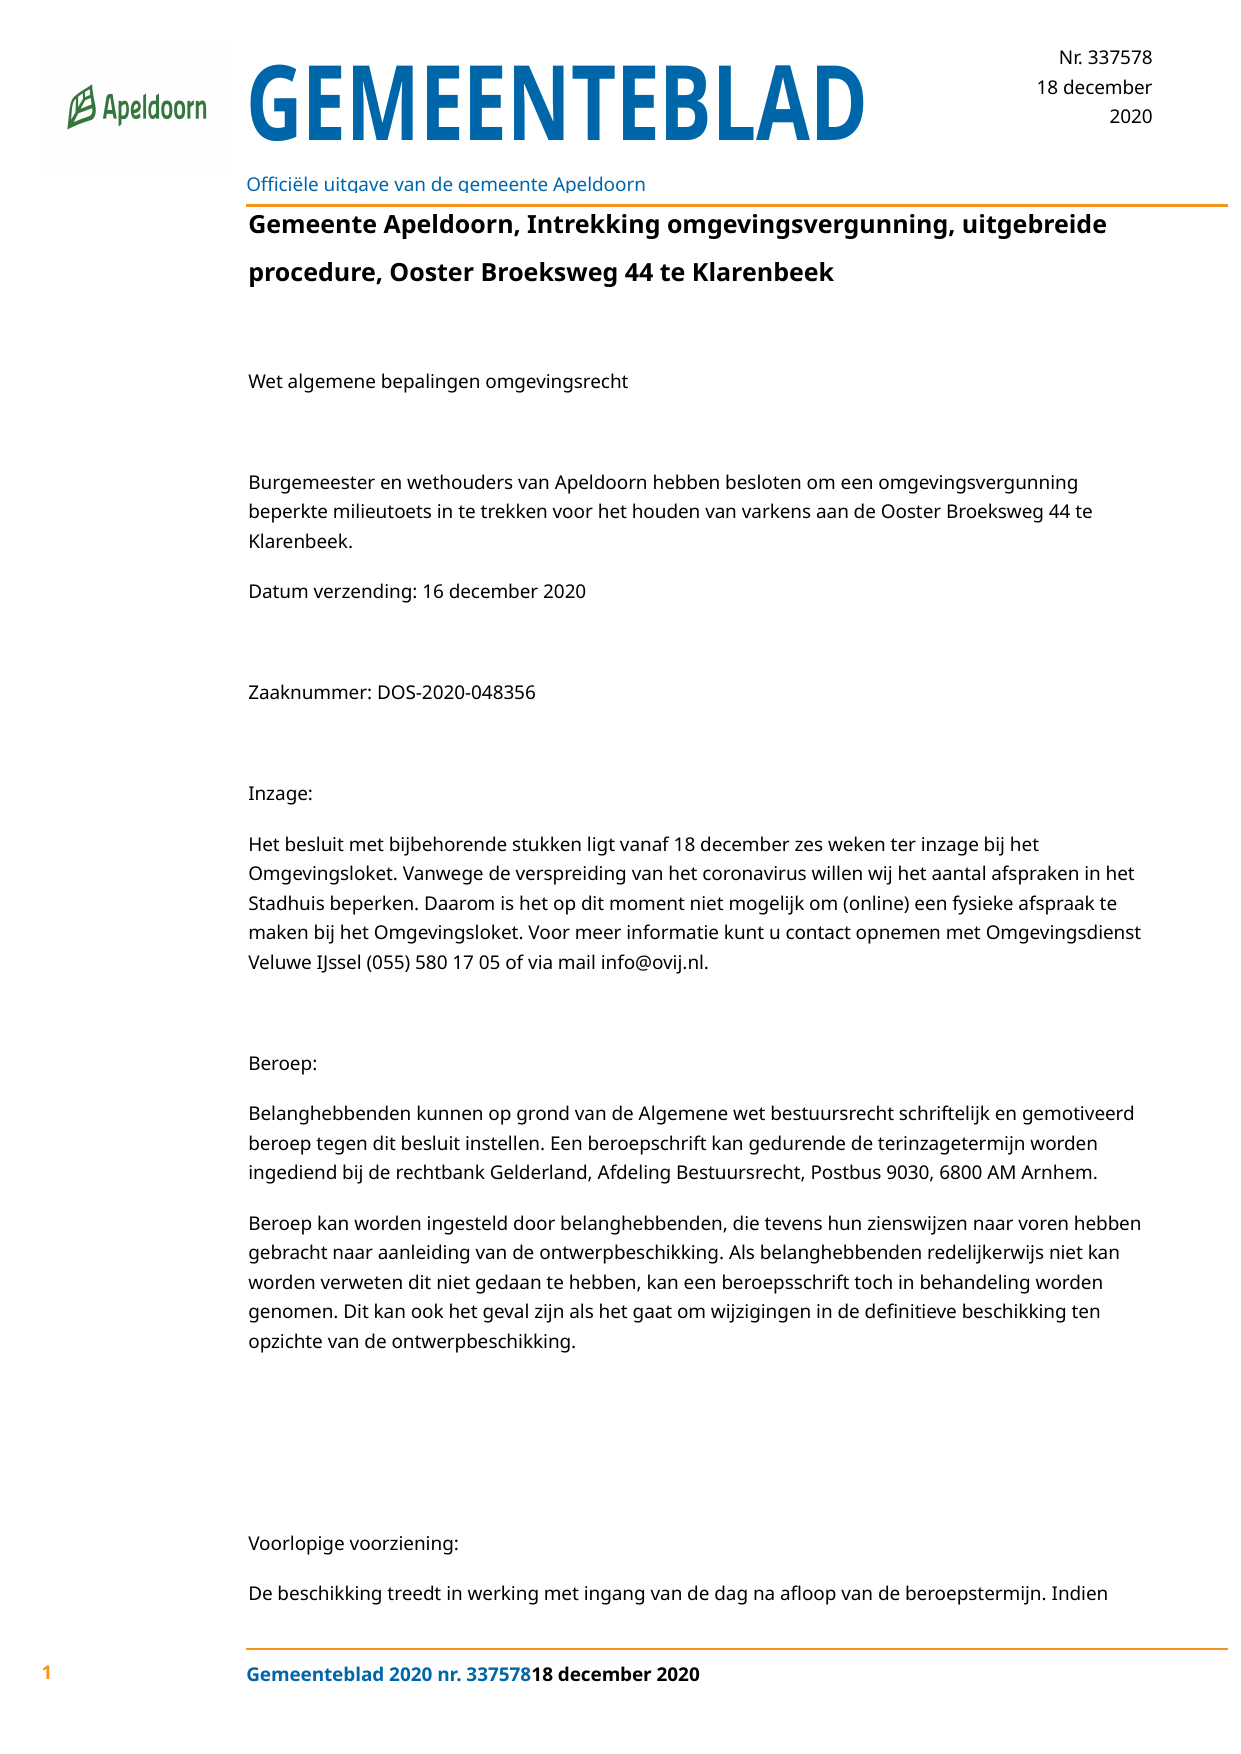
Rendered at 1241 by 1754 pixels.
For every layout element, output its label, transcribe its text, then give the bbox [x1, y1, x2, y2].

text Wet algemene bepalingen omgevingsrecht [248, 368, 1152, 394]
text Beroep kan worden ingesteld door belanghebbenden, die tevens hun zienswijzen naar voren hebben gebracht naar aanleiding van de ontwerpbeschikking. Als belanghebbenden redelijkerwijs niet kan worden verweten dit niet gedaan te hebben, kan een beroepsschrift toch in behandeling worden genomen. Dit kan ook het geval zijn als het gaat om wijzigingen in de definitieve beschikking ten opzichte van de ontwerpbeschikking. [248, 1210, 1152, 1354]
text Zaaknummer: DOS-2020-048356 [248, 679, 1152, 705]
text Burgemeester en wethouders van Apeldoorn hebben besloten om een omgevingsvergunning beperkte milieutoets in te trekken voor het houden van varkens aan de Ooster Broeksweg 44 te Klarenbeek. [248, 469, 1152, 554]
text Datum verzending: 16 december 2020 [248, 579, 1152, 604]
text Gemeente Apeldoorn, Intrekking omgevingsvergunning, uitgebreide procedure, Ooster Broeksweg 44 te Klarenbeek [248, 207, 1152, 288]
text Belanghebbenden kunnen op grond van de Algemene wet bestuursrecht schriftelijk en gemotiveerd beroep tegen dit besluit instellen. Een beroepschrift kan gedurende de terinzagetermijn worden ingediend bij de rechtbank Gelderland, Afdeling Bestuursrecht, Postbus 9030, 6800 AM Arnhem. [248, 1100, 1152, 1185]
text Het besluit met bijbehorende stukken ligt vanaf 18 december zes weken ter inzage bij het Omgevingsloket. Vanwege de verspreiding van het coronavirus willen wij het aantal afspraken in het Stadhuis beperken. Daarom is het op dit moment niet mogelijk om (online) een fysieke afspraak te maken bij het Omgevingsloket. Voor meer informatie kunt u contact opnemen met Omgevingsdienst Veluwe IJssel (055) 580 17 05 of via mail info@ovij.nl. [248, 831, 1152, 975]
text Inzage: [248, 780, 1152, 806]
text Beroep: [248, 1050, 1152, 1076]
text Voorlopige voorziening: [248, 1530, 1152, 1556]
picture [41, 47, 231, 172]
text De beschikking treedt in werking met ingang van de dag na afloop van de beroepstermijn. Indien [248, 1580, 1152, 1606]
